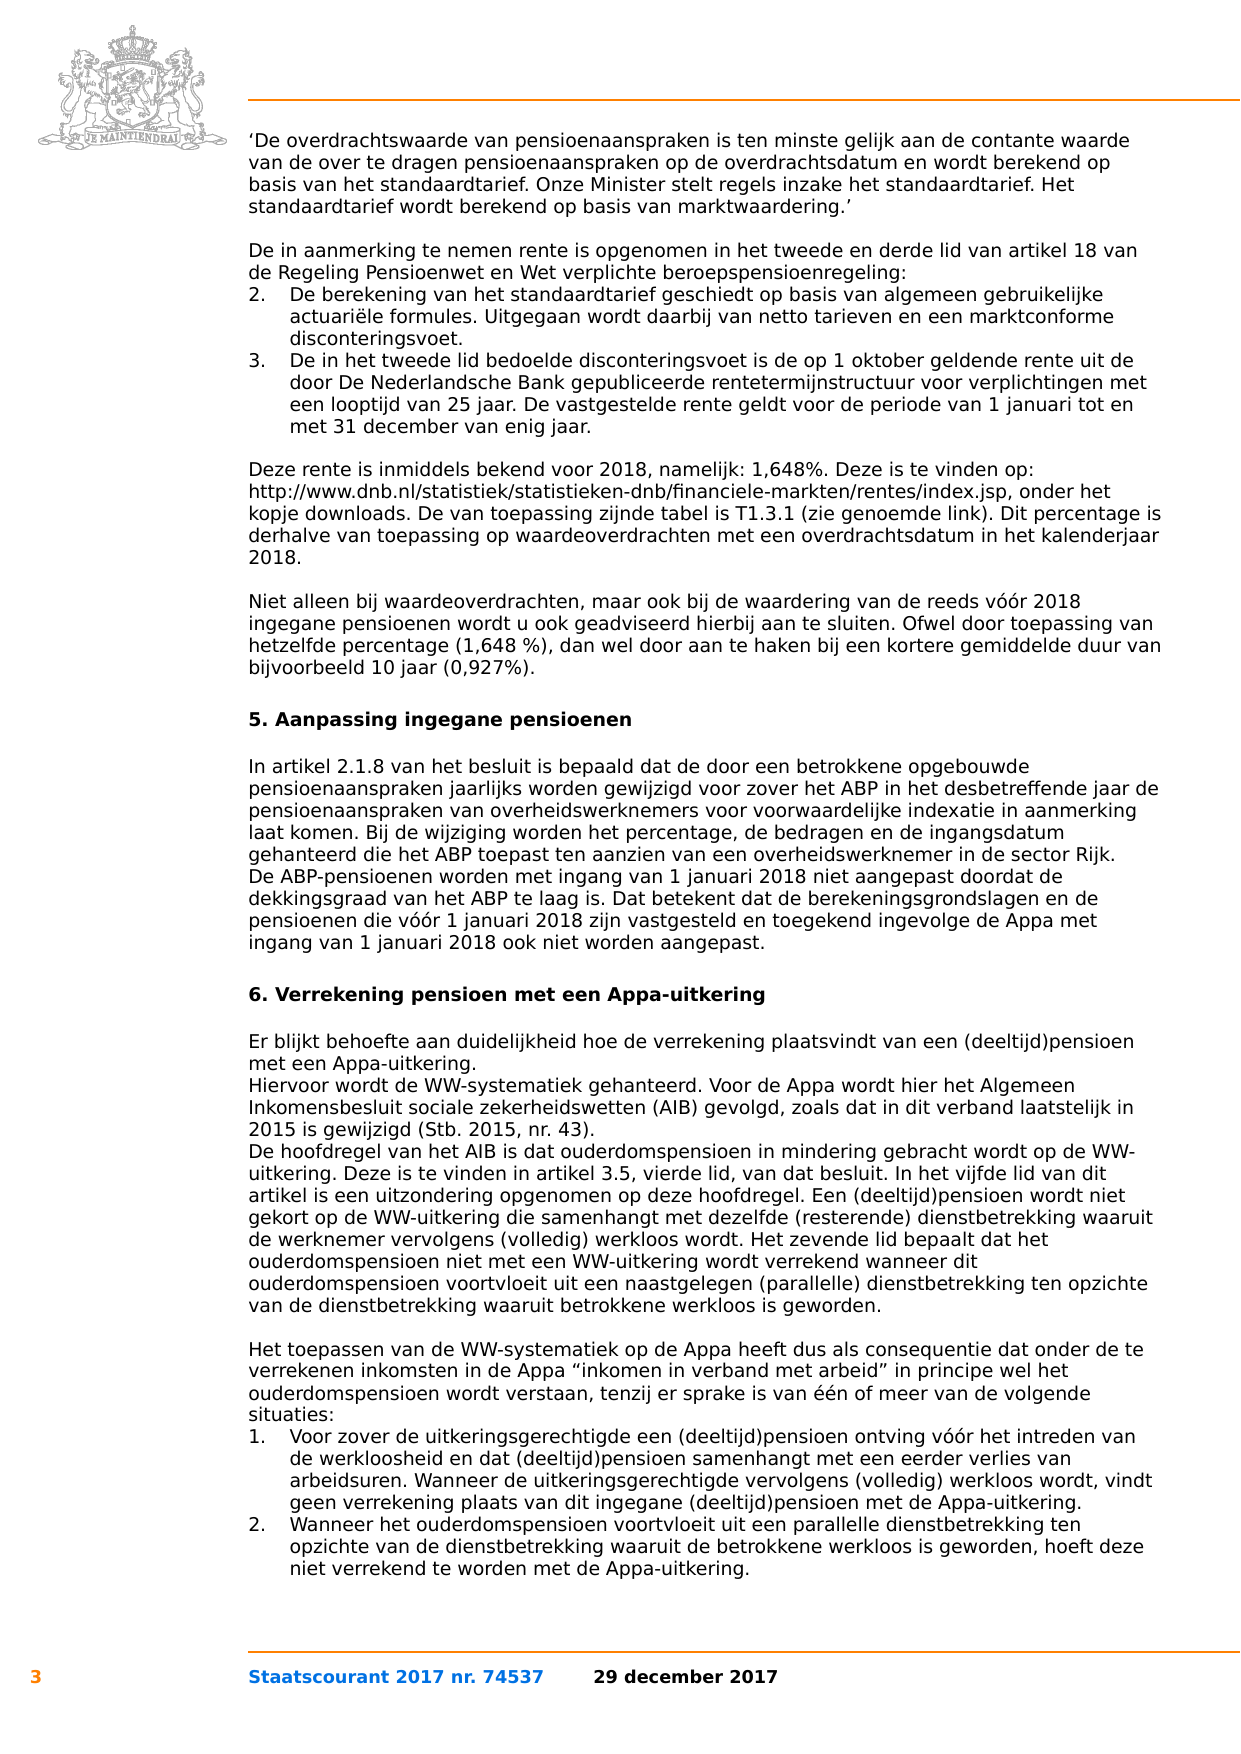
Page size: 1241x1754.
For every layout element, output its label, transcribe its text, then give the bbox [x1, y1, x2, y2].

text Hiervoor wordt de WW-systematiek gehanteerd. Voor de Appa wordt hier het Algemeen Inkomensbesluit sociale zekerheidswetten (AIB) gevolgd, zoals dat in dit verband laatstelijk in 2015 is gewijzigd (Stb. 2015, nr. 43). [248, 1075, 1163, 1141]
text De hoofdregel van het AIB is dat ouderdomspensioen in mindering gebracht wordt op de WW-uitkering. Deze is te vinden in artikel 3.5, vierde lid, van dat besluit. In het vijfde lid van dit artikel is een uitzondering opgenomen op deze hoofdregel. Een (deeltijd)pensioen wordt niet gekort op de WW-uitkering die samenhangt met dezelfde (resterende) dienstbetrekking waaruit de werknemer vervolgens (volledig) werkloos wordt. Het zevende lid bepaalt dat het ouderdomspensioen niet met een WW-uitkering wordt verrekend wanneer dit ouderdomspensioen voortvloeit uit een naastgelegen (parallelle) dienstbetrekking ten opzichte van de dienstbetrekking waaruit betrokkene werkloos is geworden. [248, 1141, 1163, 1317]
subtitle 5. Aanpassing ingegane pensioenen [248, 709, 1163, 731]
picture [38, 25, 227, 150]
text In artikel 2.1.8 van het besluit is bepaald dat de door een betrokkene opgebouwde pensioenaanspraken jaarlijks worden gewijzigd voor zover het ABP in het desbetreffende jaar de pensioenaanspraken van overheidswerknemers voor voorwaardelijke indexatie in aanmerking laat komen. Bij de wijziging worden het percentage, de bedragen en de ingangsdatum gehanteerd die het ABP toepast ten aanzien van een overheidswerknemer in de sector Rijk. [248, 756, 1163, 866]
text Het toepassen van de WW-systematiek op de Appa heeft dus als consequentie dat onder de te verrekenen inkomsten in de Appa “inkomen in verband met arbeid” in principe wel het ouderdomspensioen wordt verstaan, tenzij er sprake is van één of meer van de volgende situaties: [248, 1338, 1163, 1426]
text Er blijkt behoefte aan duidelijkheid hoe de verrekening plaatsvindt van een (deeltijd)pensioen met een Appa-uitkering. [248, 1031, 1163, 1075]
text 1. Voor zover de uitkeringsgerechtigde een (deeltijd)pensioen ontving vóór het intreden van de werkloosheid en dat (deeltijd)pensioen samenhangt met een eerder verlies van arbeidsuren. Wanneer de uitkeringsgerechtigde vervolgens (volledig) werkloos wordt, vindt geen verrekening plaats van dit ingegane (deeltijd)pensioen met de Appa-uitkering. [248, 1426, 1163, 1514]
text 2. De berekening van het standaardtarief geschiedt op basis van algemeen gebruikelijke actuariële formules. Uitgegaan wordt daarbij van netto tarieven en een marktconforme disconteringsvoet. [248, 284, 1163, 349]
text 2. Wanneer het ouderdomspensioen voortvloeit uit een parallelle dienstbetrekking ten opzichte van de dienstbetrekking waaruit de betrokkene werkloos is geworden, hoeft deze niet verrekend te worden met de Appa-uitkering. [248, 1514, 1163, 1580]
text Niet alleen bij waardeoverdrachten, maar ook bij de waardering van de reeds vóór 2018 ingegane pensioenen wordt u ook geadviseerd hierbij aan te sluiten. Ofwel door toepassing van hetzelfde percentage (1,648 %), dan wel door aan te haken bij een kortere gemiddelde duur van bijvoorbeeld 10 jaar (0,927%). [248, 591, 1163, 679]
text De in aanmerking te nemen rente is opgenomen in het tweede en derde lid van artikel 18 van de Regeling Pensioenwet en Wet verplichte beroepspensioenregeling: [248, 240, 1163, 284]
text De ABP-pensioenen worden met ingang van 1 januari 2018 niet aangepast doordat de dekkingsgraad van het ABP te laag is. Dat betekent dat de berekeningsgrondslagen en de pensioenen die vóór 1 januari 2018 zijn vastgesteld en toegekend ingevolge de Appa met ingang van 1 januari 2018 ook niet worden aangepast. [248, 866, 1163, 954]
subtitle 6. Verrekening pensioen met een Appa-uitkering [248, 984, 1163, 1006]
text 3. De in het tweede lid bedoelde disconteringsvoet is de op 1 oktober geldende rente uit de door De Nederlandsche Bank gepubliceerde rentetermijnstructuur voor verplichtingen met een looptijd van 25 jaar. De vastgestelde rente geldt voor de periode van 1 januari tot en met 31 december van enig jaar. [248, 349, 1163, 437]
text Deze rente is inmiddels bekend voor 2018, namelijk: 1,648%. Deze is te vinden op: http://www.dnb.nl/statistiek/statistieken-dnb/financiele-markten/rentes/index.jsp, onder het kopje downloads. De van toepassing zijnde tabel is T1.3.1 (zie genoemde link). Dit percentage is derhalve van toepassing op waardeoverdrachten met een overdrachtsdatum in het kalenderjaar 2018. [248, 459, 1163, 569]
text ‘De overdrachtswaarde van pensioenaanspraken is ten minste gelijk aan de contante waarde van de over te dragen pensioenaanspraken op de overdrachtsdatum en wordt berekend op basis van het standaardtarief. Onze Minister stelt regels inzake het standaardtarief. Het standaardtarief wordt berekend op basis van marktwaardering.’ [248, 130, 1163, 218]
